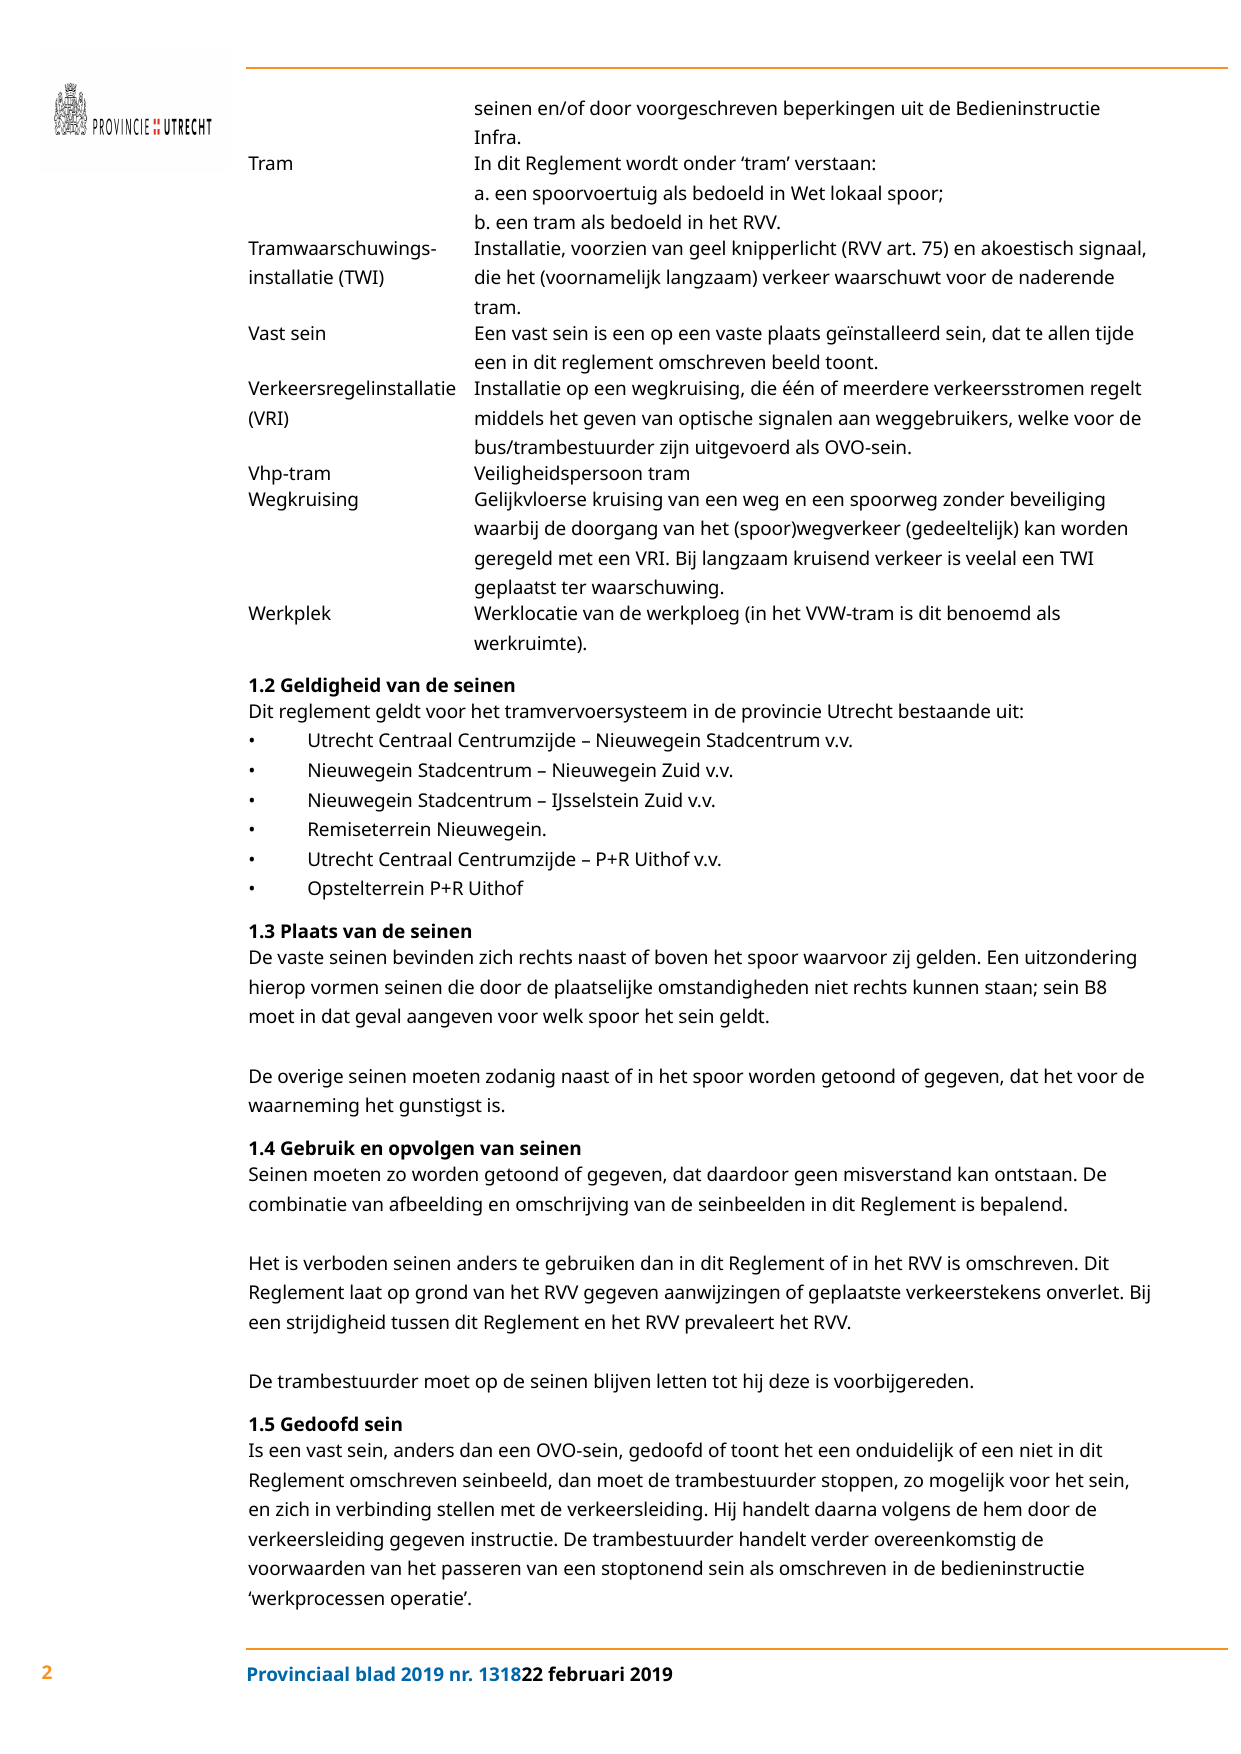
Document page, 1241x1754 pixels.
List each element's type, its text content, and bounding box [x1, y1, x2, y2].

list Utrecht Centraal Centrumzijde – Nieuwegein Stadcentrum v.v. [248, 728, 1152, 753]
text 1.2 Geldigheid van de seinen [248, 672, 1152, 698]
text 1.4 Gebruik en opvolgen van seinen [248, 1136, 1152, 1161]
table_cell seinen en/of door voorgeschreven beperkingen uit de Bedieninstructie Infra. [474, 95, 1152, 150]
text Seinen moeten zo worden getoond of gegeven, dat daardoor geen misverstand kan ontstaan. De combinatie van afbeelding en omschrijving van de seinbeelden in dit Reglement is bepalend. [248, 1161, 1152, 1217]
text Het is verboden seinen anders te gebruiken dan in dit Reglement of in het RVV is omschreven. Dit Reglement laat op grond van het RVV gegeven aanwijzingen of geplaatste verkeerstekens onverlet. Bij een strijdigheid tussen dit Reglement en het RVV prevaleert het RVV. [248, 1250, 1152, 1335]
table_cell Tram [248, 150, 474, 235]
table_cell Wegkruising [248, 486, 474, 600]
list Nieuwegein Stadcentrum – Nieuwegein Zuid v.v. [248, 757, 1152, 783]
list Nieuwegein Stadcentrum – IJsselstein Zuid v.v. [248, 787, 1152, 813]
text Dit reglement geldt voor het tramvervoersysteem in de provincie Utrecht bestaande uit: [248, 698, 1152, 724]
table_cell In dit Reglement wordt onder ‘tram’ verstaan: a. een spoorvoertuig als bedoeld in Wet lokaal spoor; b. een tram als bedoeld in het RVV. [474, 150, 1152, 235]
table_cell Werklocatie van de werkploeg (in het VVW-tram is dit benoemd als werkruimte). [474, 600, 1152, 656]
table_cell Vast sein [248, 320, 474, 375]
table_cell Werkplek [248, 600, 474, 656]
text De trambestuurder moet op de seinen blijven letten tot hij deze is voorbijgereden. [248, 1368, 1152, 1394]
table_cell Een vast sein is een op een vaste plaats geïnstalleerd sein, dat te allen tijde een in dit reglement omschreven beeld toont. [474, 320, 1152, 375]
text 1.5 Gedoofd sein [248, 1411, 1152, 1437]
picture [41, 47, 231, 172]
table_cell [248, 95, 474, 150]
text 1.3 Plaats van de seinen [248, 919, 1152, 944]
text Is een vast sein, anders dan een OVO-sein, gedoofd of toont het een onduidelijk of een niet in dit Reglement omschreven seinbeeld, dan moet de trambestuurder stoppen, zo mogelijk voor het sein, en zich in verbinding stellen met de verkeersleiding. Hij handelt daarna volgens de hem door de verkeersleiding gegeven instructie. De trambestuurder handelt verder overeenkomstig de voorwaarden van het passeren van een stoptonend sein als omschreven in de bedieninstructie ‘werkprocessen operatie’. [248, 1437, 1152, 1611]
table_cell Installatie, voorzien van geel knipperlicht (RVV art. 75) en akoestisch signaal, die het (voornamelijk langzaam) verkeer waarschuwt voor de naderende tram. [474, 235, 1152, 320]
list Opstelterrein P+R Uithof [248, 876, 1152, 901]
list Utrecht Centraal Centrumzijde – P+R Uithof v.v. [248, 846, 1152, 872]
text De vaste seinen bevinden zich rechts naast of boven het spoor waarvoor zij gelden. Een uitzondering hierop vormen seinen die door de plaatselijke omstandigheden niet rechts kunnen staan; sein B8 moet in dat geval aangeven voor welk spoor het sein geldt. [248, 944, 1152, 1029]
table_cell Installatie op een wegkruising, die één of meerdere verkeersstromen regelt middels het geven van optische signalen aan weggebruikers, welke voor de bus/trambestuurder zijn uitgevoerd als OVO-sein. [474, 375, 1152, 460]
table_cell Tramwaarschuwings-installatie (TWI) [248, 235, 474, 320]
table_cell Verkeersregelinstallatie (VRI) [248, 375, 474, 460]
table_cell Vhp-tram [248, 460, 474, 486]
text De overige seinen moeten zodanig naast of in het spoor worden getoond of gegeven, dat het voor de waarneming het gunstigst is. [248, 1063, 1152, 1118]
list Remiseterrein Nieuwegein. [248, 816, 1152, 842]
table_cell Gelijkvloerse kruising van een weg en een spoorweg zonder beveiliging waarbij de doorgang van het (spoor)wegverkeer (gedeeltelijk) kan worden geregeld met een VRI. Bij langzaam kruisend verkeer is veelal een TWI geplaatst ter waarschuwing. [474, 486, 1152, 600]
table_cell Veiligheidspersoon tram [474, 460, 1152, 486]
